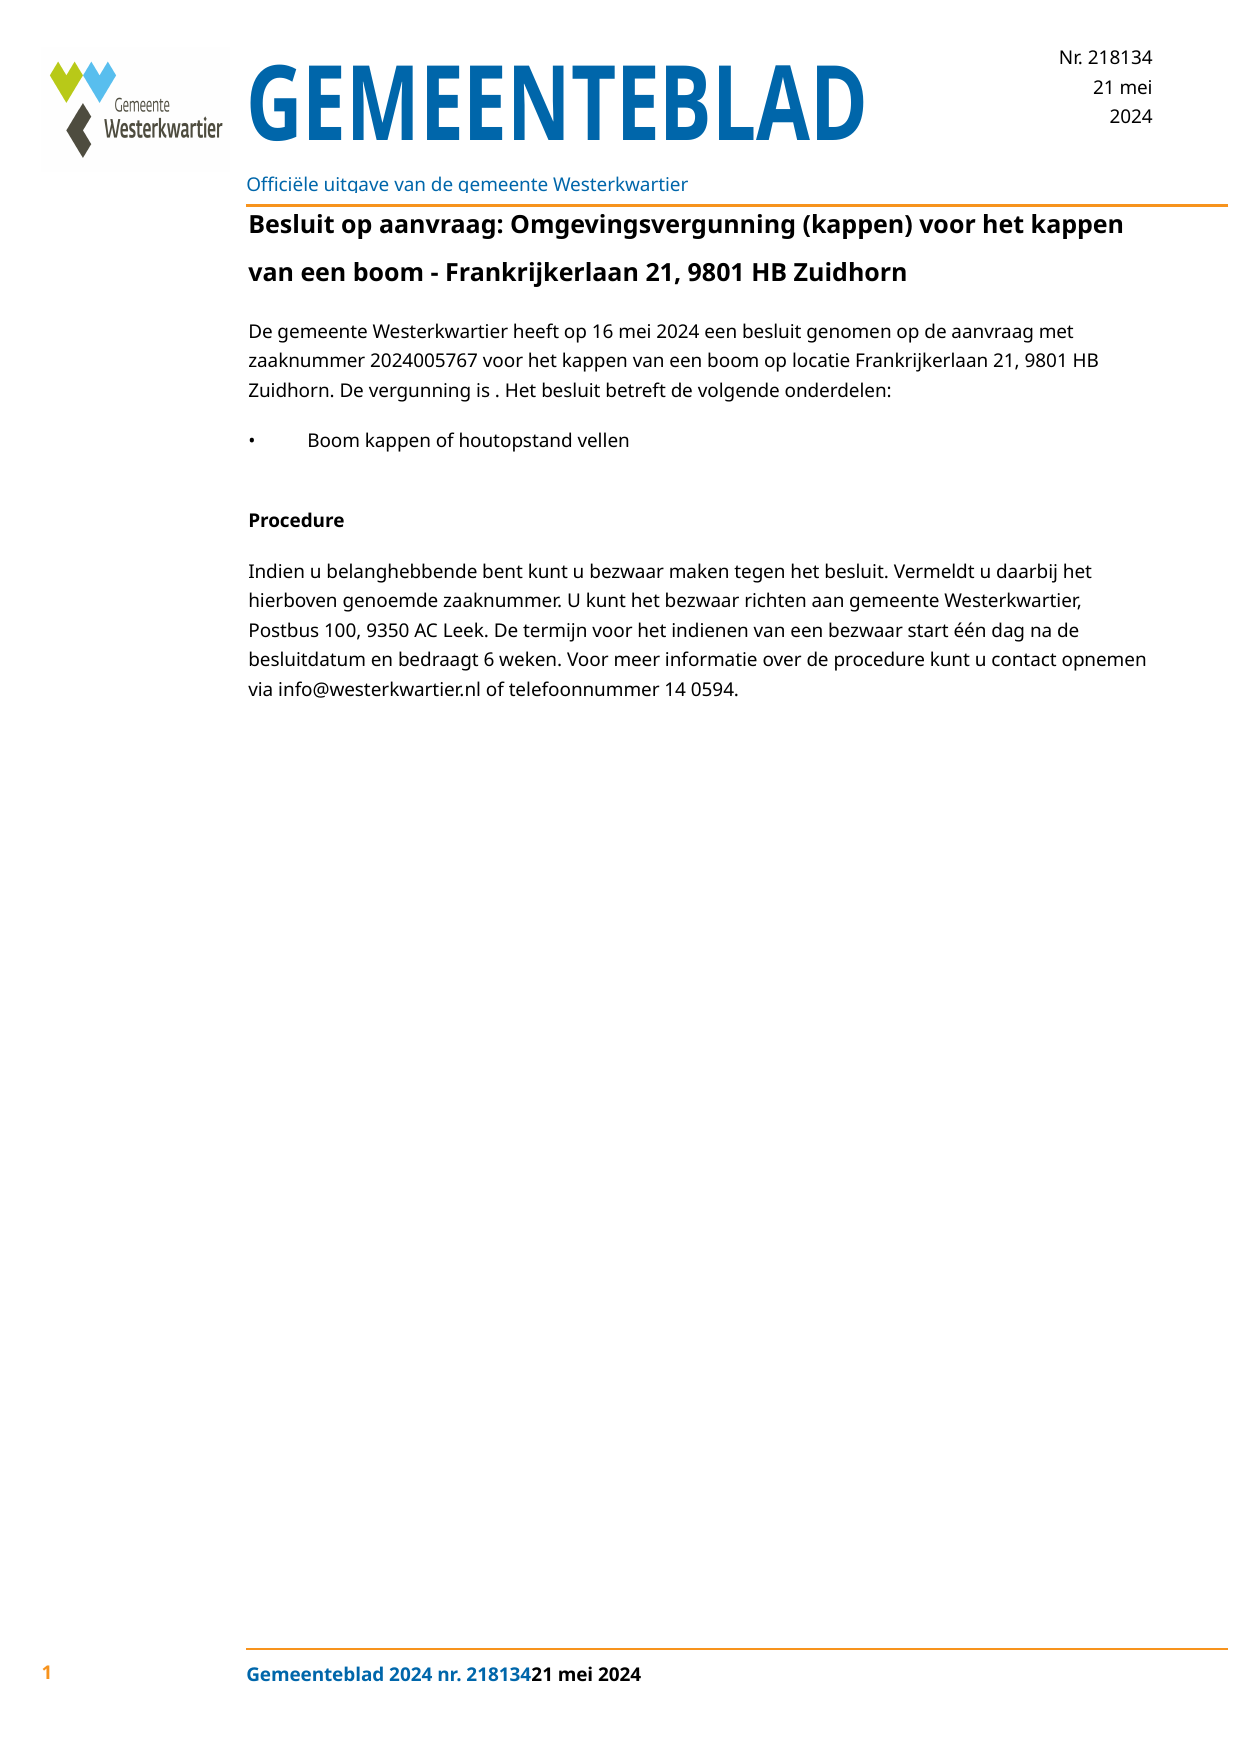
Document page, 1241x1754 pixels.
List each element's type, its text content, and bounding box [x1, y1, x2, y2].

text Indien u belanghebbende bent kunt u bezwaar maken tegen het besluit. Vermeldt u daarbij het hierboven genoemde zaaknummer. U kunt het bezwaar richten aan gemeente Westerkwartier, Postbus 100, 9350 AC Leek. De termijn voor het indienen van een bezwaar start één dag na de besluitdatum en bedraagt 6 weken. Voor meer informatie over de procedure kunt u contact opnemen via info@westerkwartier.nl of telefoonnummer 14 0594. [248, 558, 1152, 702]
text Procedure [248, 507, 1152, 533]
list Boom kappen of houtopstand vellen [248, 427, 1152, 453]
picture [41, 47, 231, 172]
text Besluit op aanvraag: Omgevingsvergunning (kappen) voor het kappen van een boom - Frankrijkerlaan 21, 9801 HB Zuidhorn [248, 207, 1152, 288]
text De gemeente Westerkwartier heeft op 16 mei 2024 een besluit genomen op de aanvraag met zaaknummer 2024005767 voor het kappen van een boom op locatie Frankrijkerlaan 21, 9801 HB Zuidhorn. De vergunning is . Het besluit betreft de volgende onderdelen: [248, 318, 1152, 403]
